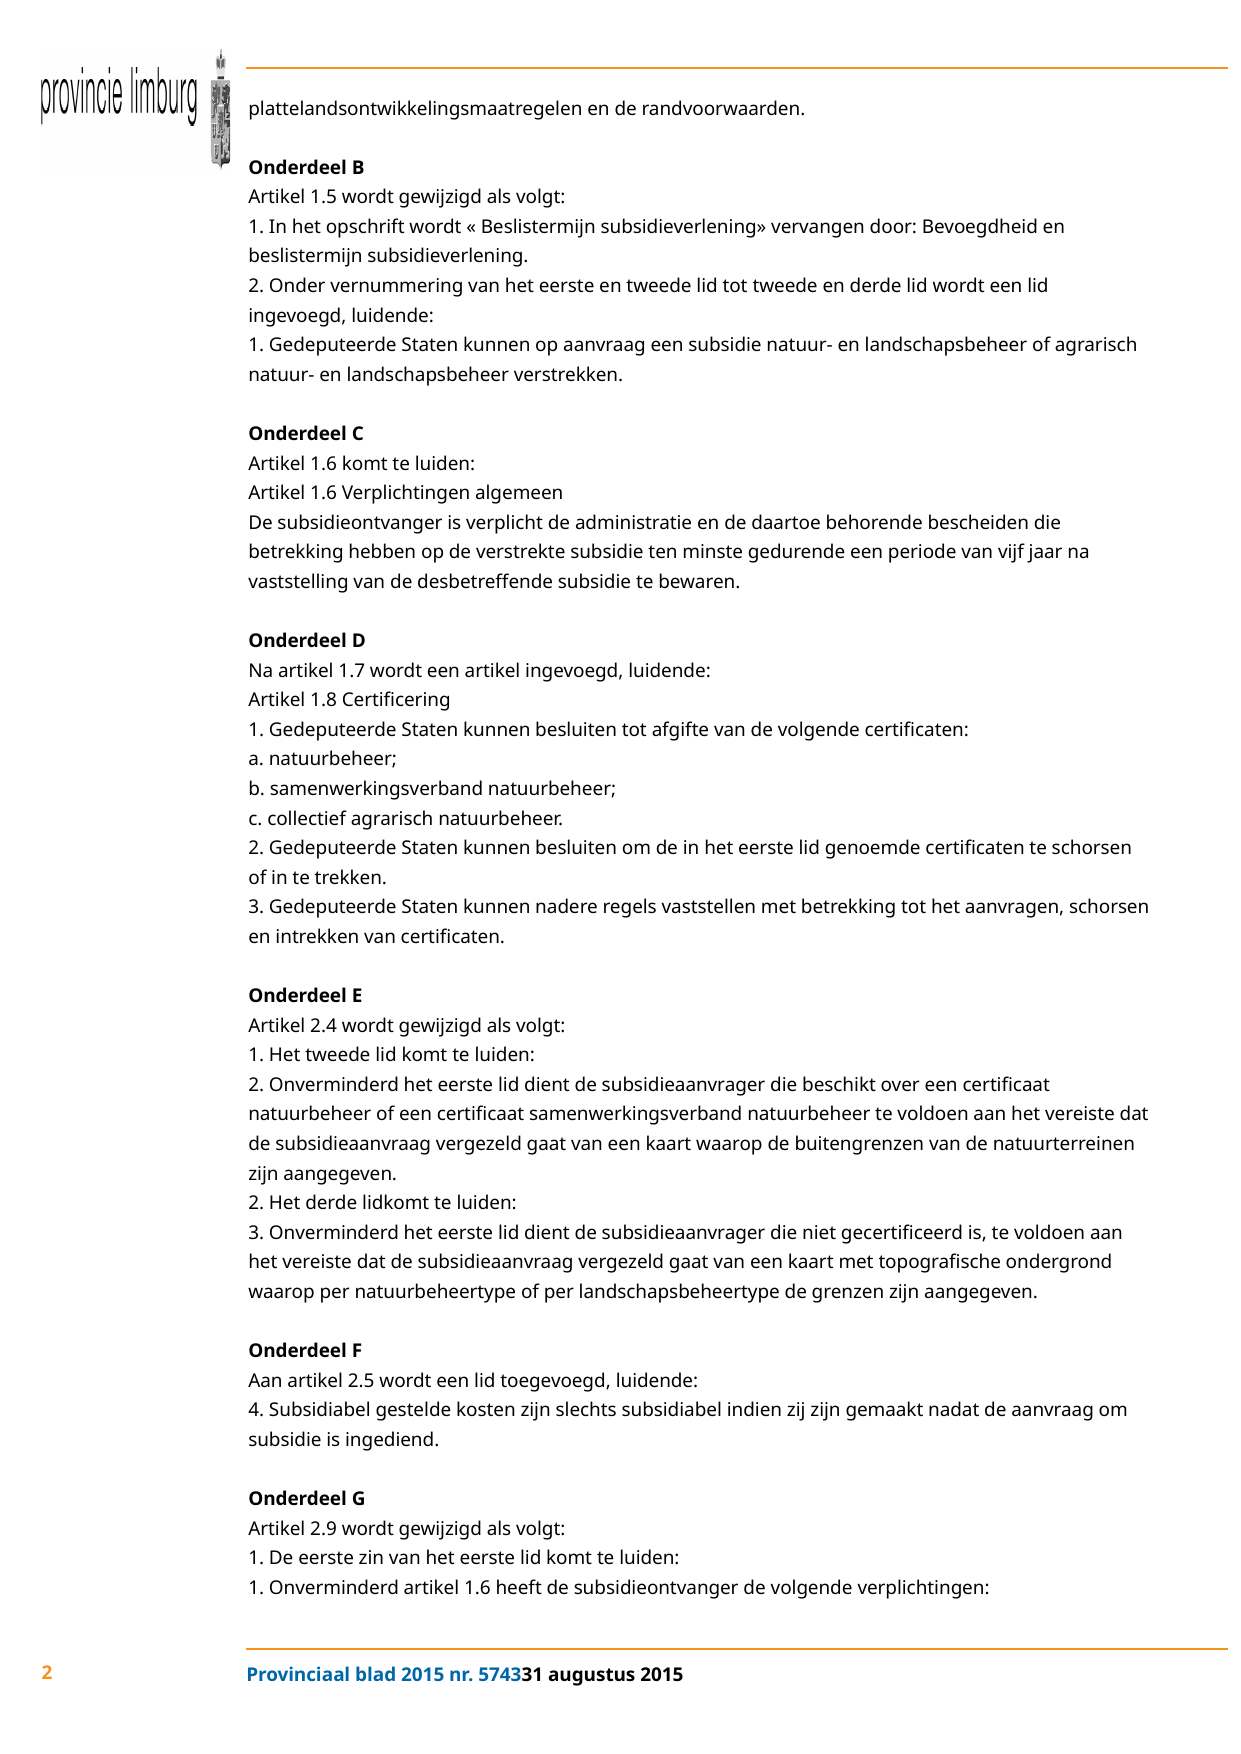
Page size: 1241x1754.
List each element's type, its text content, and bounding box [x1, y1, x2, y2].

text Onderdeel D [248, 627, 1152, 653]
text Artikel 1.8 Certificering [248, 686, 1152, 712]
text 1. Onverminderd artikel 1.6 heeft de subsidieontvanger de volgende verplichtingen: [248, 1574, 1152, 1600]
text 2. Het derde lidkomt te luiden: [248, 1189, 1152, 1215]
text b. samenwerkingsverband natuurbeheer; [248, 775, 1152, 801]
text plattelandsontwikkelingsmaatregelen en de randvoorwaarden. [248, 95, 1152, 121]
text 1. Gedeputeerde Staten kunnen besluiten tot afgifte van de volgende certificaten: [248, 716, 1152, 742]
picture [41, 47, 231, 172]
text Onderdeel C [248, 420, 1152, 446]
text Artikel 2.9 wordt gewijzigd als volgt: [248, 1515, 1152, 1541]
text De subsidieontvanger is verplicht de administratie en de daartoe behorende bescheiden die betrekking hebben op de verstrekte subsidie ten minste gedurende een periode van vijf jaar na vaststelling van de desbetreffende subsidie te bewaren. [248, 509, 1152, 594]
text 2. Gedeputeerde Staten kunnen besluiten om de in het eerste lid genoemde certificaten te schorsen of in te trekken. [248, 834, 1152, 890]
text Artikel 1.6 komt te luiden: [248, 450, 1152, 476]
text Artikel 2.4 wordt gewijzigd als volgt: [248, 1012, 1152, 1038]
text Onderdeel G [248, 1485, 1152, 1511]
text 2. Onder vernummering van het eerste en tweede lid tot tweede en derde lid wordt een lid ingevoegd, luidende: [248, 272, 1152, 328]
text Na artikel 1.7 wordt een artikel ingevoegd, luidende: [248, 657, 1152, 683]
text 1. Het tweede lid komt te luiden: [248, 1041, 1152, 1067]
text 1. Gedeputeerde Staten kunnen op aanvraag een subsidie natuur- en landschapsbeheer of agrarisch natuur- en landschapsbeheer verstrekken. [248, 331, 1152, 387]
text Aan artikel 2.5 wordt een lid toegevoegd, luidende: [248, 1367, 1152, 1393]
text 2. Onverminderd het eerste lid dient de subsidieaanvrager die beschikt over een certificaat natuurbeheer of een certificaat samenwerkingsverband natuurbeheer te voldoen aan het vereiste dat de subsidieaanvraag vergezeld gaat van een kaart waarop de buitengrenzen van de natuurterreinen zijn aangegeven. [248, 1071, 1152, 1186]
text 3. Gedeputeerde Staten kunnen nadere regels vaststellen met betrekking tot het aanvragen, schorsen en intrekken van certificaten. [248, 893, 1152, 949]
text a. natuurbeheer; [248, 746, 1152, 771]
text Onderdeel F [248, 1337, 1152, 1363]
text 4. Subsidiabel gestelde kosten zijn slechts subsidiabel indien zij zijn gemaakt nadat de aanvraag om subsidie is ingediend. [248, 1396, 1152, 1452]
text Onderdeel B [248, 154, 1152, 180]
text 1. De eerste zin van het eerste lid komt te luiden: [248, 1544, 1152, 1570]
text c. collectief agrarisch natuurbeheer. [248, 805, 1152, 831]
text Artikel 1.6 Verplichtingen algemeen [248, 479, 1152, 505]
text 1. In het opschrift wordt « Beslistermijn subsidieverlening» vervangen door: Bevoegdheid en beslistermijn subsidieverlening. [248, 213, 1152, 268]
text 3. Onverminderd het eerste lid dient de subsidieaanvrager die niet gecertificeerd is, te voldoen aan het vereiste dat de subsidieaanvraag vergezeld gaat van een kaart met topografische ondergrond waarop per natuurbeheertype of per landschapsbeheertype de grenzen zijn aangegeven. [248, 1219, 1152, 1304]
text Onderdeel E [248, 982, 1152, 1008]
text Artikel 1.5 wordt gewijzigd als volgt: [248, 183, 1152, 209]
